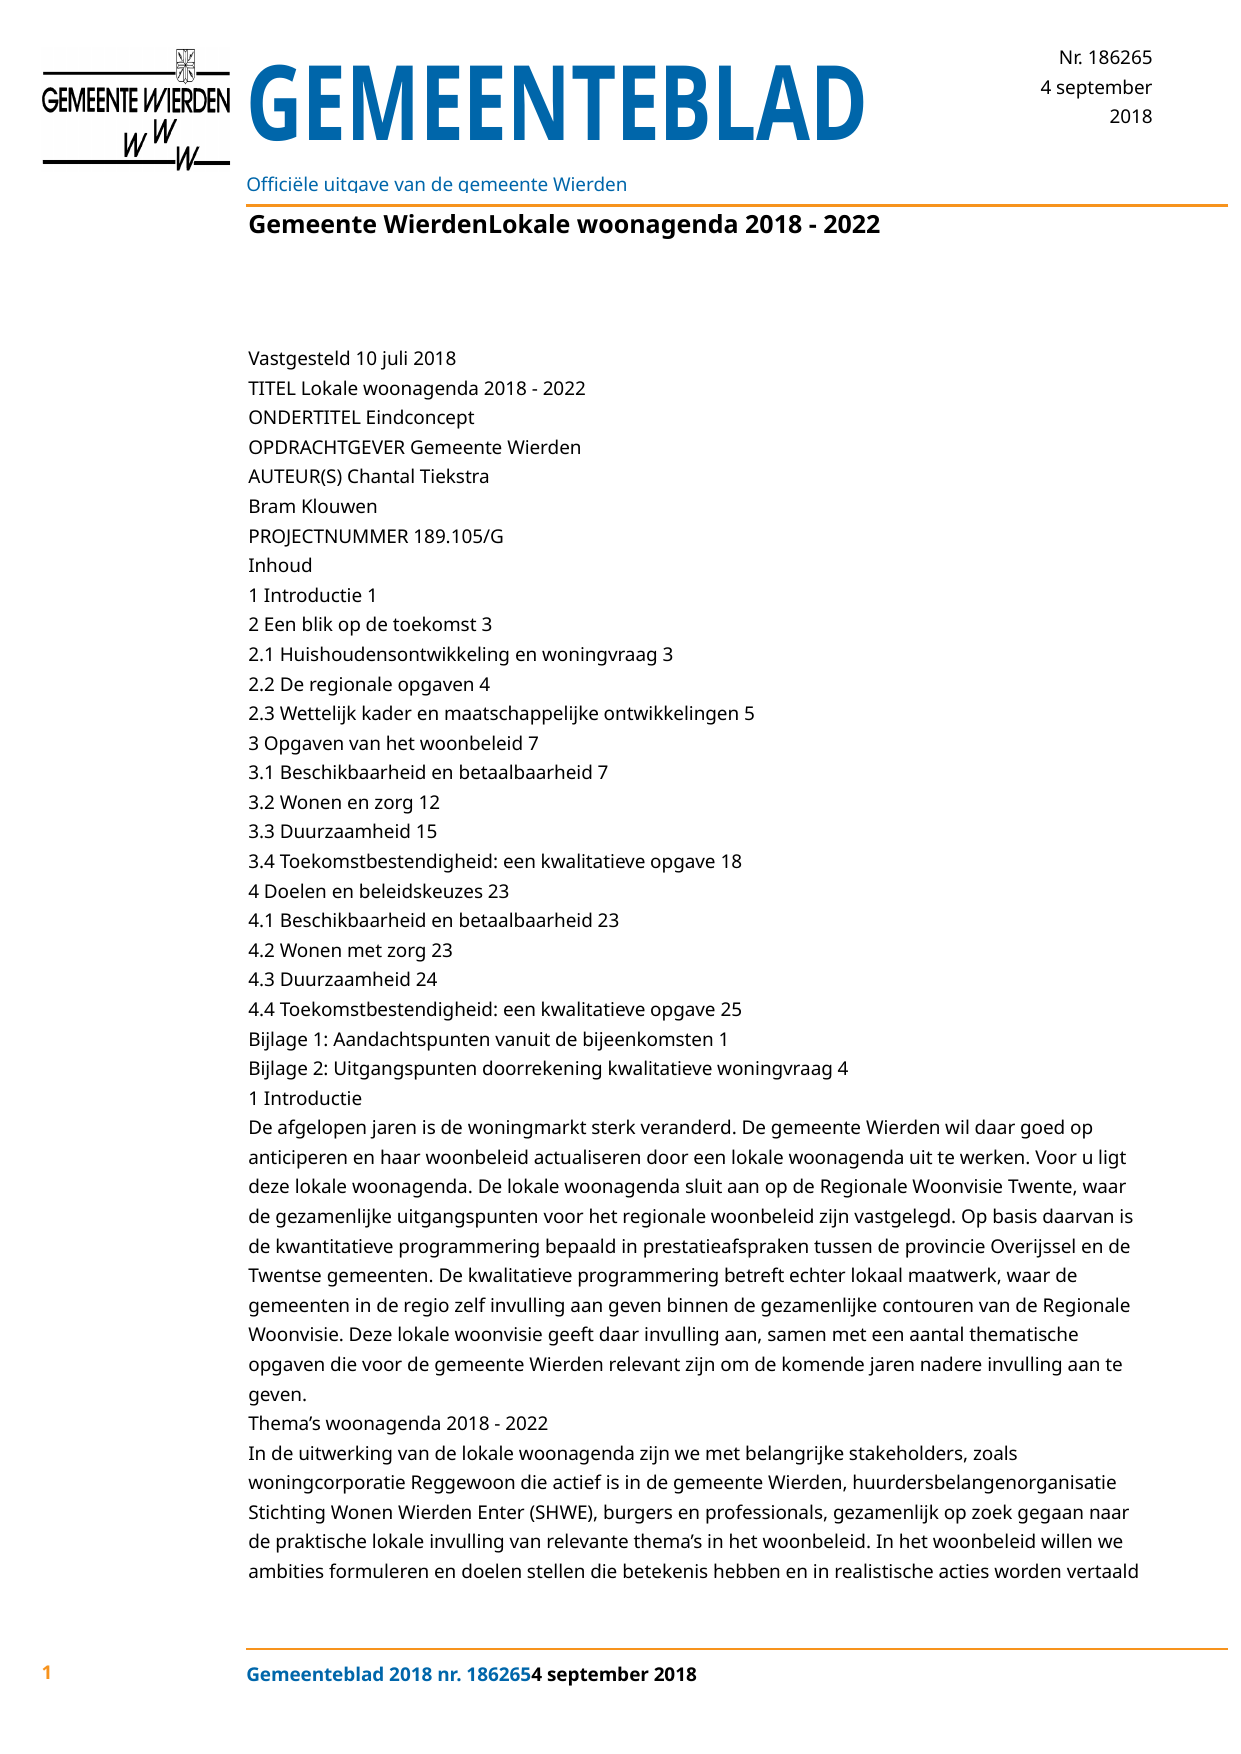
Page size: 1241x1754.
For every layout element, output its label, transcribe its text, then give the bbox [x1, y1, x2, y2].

text Bijlage 1: Aandachtspunten vanuit de bijeenkomsten 1 [248, 1026, 1152, 1051]
text ONDERTITEL Eindconcept [248, 404, 1152, 430]
text Twentse gemeenten. De kwalitatieve programmering betreft echter lokaal maatwerk, waar de gemeenten in de regio zelf invulling aan geven binnen de gezamenlijke contouren van de Regionale Woonvisie. Deze lokale woonvisie geeft daar invulling aan, samen met een aantal thematische opgaven die voor de gemeente Wierden relevant zijn om de komende jaren nadere invulling aan te geven. [248, 1262, 1152, 1406]
text Vastgesteld 10 juli 2018 [248, 345, 1152, 371]
text 3.3 Duurzaamheid 15 [248, 819, 1152, 844]
text 1 Introductie 1 [248, 582, 1152, 608]
text 4.4 Toekomstbestendigheid: een kwalitatieve opgave 25 [248, 996, 1152, 1022]
picture [41, 47, 231, 172]
text OPDRACHTGEVER Gemeente Wierden [248, 434, 1152, 460]
text Thema’s woonagenda 2018 - 2022 [248, 1410, 1152, 1436]
text 4.2 Wonen met zorg 23 [248, 937, 1152, 963]
text Inhoud [248, 552, 1152, 578]
text 4 Doelen en beleidskeuzes 23 [248, 878, 1152, 903]
text TITEL Lokale woonagenda 2018 - 2022 [248, 375, 1152, 401]
text 3.1 Beschikbaarheid en betaalbaarheid 7 [248, 759, 1152, 785]
text 2.1 Huishoudensontwikkeling en woningvraag 3 [248, 641, 1152, 667]
text AUTEUR(S) Chantal Tiekstra [248, 464, 1152, 489]
text Gemeente WierdenLokale woonagenda 2018 - 2022 [248, 207, 1152, 241]
text 4.3 Duurzaamheid 24 [248, 967, 1152, 992]
text 2.3 Wettelijk kader en maatschappelijke ontwikkelingen 5 [248, 700, 1152, 726]
text 2 Een blik op de toekomst 3 [248, 612, 1152, 637]
text Bijlage 2: Uitgangspunten doorrekening kwalitatieve woningvraag 4 [248, 1055, 1152, 1081]
text 3 Opgaven van het woonbeleid 7 [248, 730, 1152, 756]
text De afgelopen jaren is de woningmarkt sterk veranderd. De gemeente Wierden wil daar goed op anticiperen en haar woonbeleid actualiseren door een lokale woonagenda uit te werken. Voor u ligt deze lokale woonagenda. De lokale woonagenda sluit aan op de Regionale Woonvisie Twente, waar de gezamenlijke uitgangspunten voor het regionale woonbeleid zijn vastgelegd. Op basis daarvan is de kwantitatieve programmering bepaald in prestatieafspraken tussen de provincie Overijssel en de [248, 1114, 1152, 1258]
text 3.2 Wonen en zorg 12 [248, 789, 1152, 815]
text 3.4 Toekomstbestendigheid: een kwalitatieve opgave 18 [248, 848, 1152, 874]
text PROJECTNUMMER 189.105/G [248, 523, 1152, 548]
text 1 Introductie [248, 1085, 1152, 1111]
text Bram Klouwen [248, 493, 1152, 519]
text 4.1 Beschikbaarheid en betaalbaarheid 23 [248, 907, 1152, 933]
text 2.2 De regionale opgaven 4 [248, 671, 1152, 696]
text In de uitwerking van de lokale woonagenda zijn we met belangrijke stakeholders, zoals woningcorporatie Reggewoon die actief is in de gemeente Wierden, huurdersbelangenorganisatie Stichting Wonen Wierden Enter (SHWE), burgers en professionals, gezamenlijk op zoek gegaan naar de praktische lokale invulling van relevante thema’s in het woonbeleid. In het woonbeleid willen we ambities formuleren en doelen stellen die betekenis hebben en in realistische acties worden vertaald [248, 1440, 1152, 1584]
